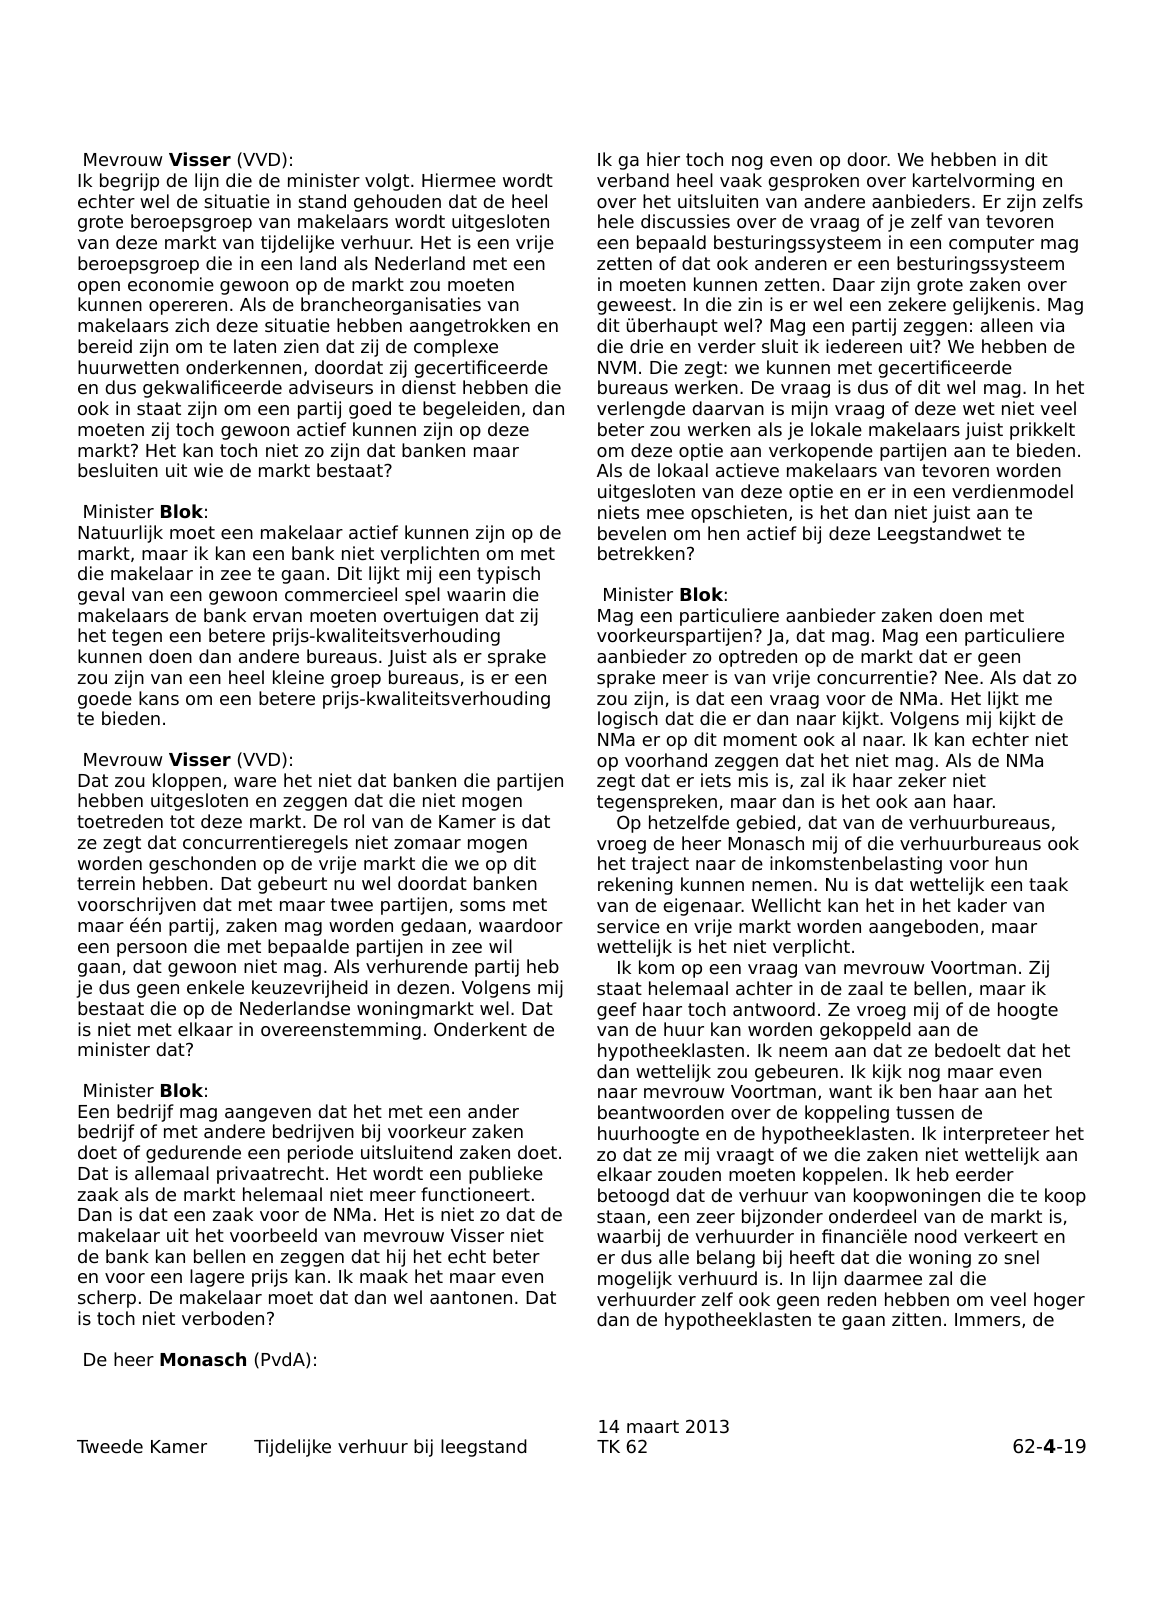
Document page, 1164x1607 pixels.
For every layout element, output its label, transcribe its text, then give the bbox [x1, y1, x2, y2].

text Mevrouw Visser (VVD): [77, 150, 567, 171]
text De heer Monasch (PvdA): [77, 1349, 567, 1370]
text Minister Blok: [77, 1081, 567, 1102]
text Minister Blok: [596, 585, 1087, 606]
text Mevrouw Visser (VVD): [77, 750, 567, 771]
text Ik begrijp de lijn die de minister volgt. Hiermee wordt echter wel de situatie in stand gehouden dat de heel grote beroepsgroep van makelaars wordt uitgesloten van deze markt van tijdelijke verhuur. Het is een vrije beroepsgroep die in een land als Nederland met een open economie gewoon op de markt zou moeten kunnen opereren. Als de brancheorganisaties van makelaars zich deze situatie hebben aangetrokken en bereid zijn om te laten zien dat zij de complexe huurwetten onderkennen, doordat zij gecertificeerde en dus gekwalificeerde adviseurs in dienst hebben die ook in staat zijn om een partij goed te begeleiden, dan moeten zij toch gewoon actief kunnen zijn op deze markt? Het kan toch niet zo zijn dat banken maar besluiten uit wie de markt bestaat? [77, 171, 567, 482]
text Ik ga hier toch nog even op door. We hebben in dit verband heel vaak gesproken over kartelvorming en over het uitsluiten van andere aanbieders. Er zijn zelfs hele discussies over de vraag of je zelf van tevoren een bepaald besturingssysteem in een computer mag zetten of dat ook anderen er een besturingssysteem in moeten kunnen zetten. Daar zijn grote zaken over geweest. In die zin is er wel een zekere gelijkenis. Mag dit überhaupt wel? Mag een partij zeggen: alleen via die drie en verder sluit ik iedereen uit? We hebben de NVM. Die zegt: we kunnen met gecertificeerde bureaus werken. De vraag is dus of dit wel mag. In het verlengde daarvan is mijn vraag of deze wet niet veel beter zou werken als je lokale makelaars juist prikkelt om deze optie aan verkopende partijen aan te bieden. Als de lokaal actieve makelaars van tevoren worden uitgesloten van deze optie en er in een verdienmodel niets mee opschieten, is het dan niet juist aan te bevelen om hen actief bij deze Leegstandwet te betrekken? [596, 150, 1087, 565]
text Minister Blok: [77, 502, 567, 523]
text Dat zou kloppen, ware het niet dat banken die partijen hebben uitgesloten en zeggen dat die niet mogen toetreden tot deze markt. De rol van de Kamer is dat ze zegt dat concurrentieregels niet zomaar mogen worden geschonden op de vrije markt die we op dit terrein hebben. Dat gebeurt nu wel doordat banken voorschrijven dat met maar twee partijen, soms met maar één partij, zaken mag worden gedaan, waardoor een persoon die met bepaalde partijen in zee wil gaan, dat gewoon niet mag. Als verhurende partij heb je dus geen enkele keuzevrijheid in dezen. Volgens mij bestaat die op de Nederlandse woningmarkt wel. Dat is niet met elkaar in overeenstemming. Onderkent de minister dat? [77, 771, 567, 1061]
text Natuurlijk moet een makelaar actief kunnen zijn op de markt, maar ik kan een bank niet verplichten om met die makelaar in zee te gaan. Dit lijkt mij een typisch geval van een gewoon commercieel spel waarin die makelaars de bank ervan moeten overtuigen dat zij het tegen een betere prijs-kwaliteitsverhouding kunnen doen dan andere bureaus. Juist als er sprake zou zijn van een heel kleine groep bureaus, is er een goede kans om een betere prijs-kwaliteitsverhouding te bieden. [77, 523, 567, 730]
text Op hetzelfde gebied, dat van de verhuurbureaus, vroeg de heer Monasch mij of die verhuurbureaus ook het traject naar de inkomstenbelasting voor hun rekening kunnen nemen. Nu is dat wettelijk een taak van de eigenaar. Wellicht kan het in het kader van service en vrije markt worden aangeboden, maar wettelijk is het niet verplicht. [596, 813, 1087, 958]
text Ik kom op een vraag van mevrouw Voortman. Zij staat helemaal achter in de zaal te bellen, maar ik geef haar toch antwoord. Ze vroeg mij of de hoogte van de huur kan worden gekoppeld aan de hypotheeklasten. Ik neem aan dat ze bedoelt dat het dan wettelijk zou gebeuren. Ik kijk nog maar even naar mevrouw Voortman, want ik ben haar aan het beantwoorden over de koppeling tussen de huurhoogte en de hypotheeklasten. Ik interpreteer het zo dat ze mij vraagt of we die zaken niet wettelijk aan elkaar zouden moeten koppelen. Ik heb eerder betoogd dat de verhuur van koopwoningen die te koop staan, een zeer bijzonder onderdeel van de markt is, waarbij de verhuurder in financiële nood verkeert en er dus alle belang bij heeft dat die woning zo snel mogelijk verhuurd is. In lijn daarmee zal die verhuurder zelf ook geen reden hebben om veel hoger dan de hypotheeklasten te gaan zitten. Immers, de [596, 958, 1087, 1331]
text Een bedrijf mag aangeven dat het met een ander bedrijf of met andere bedrijven bij voorkeur zaken doet of gedurende een periode uitsluitend zaken doet. Dat is allemaal privaatrecht. Het wordt een publieke zaak als de markt helemaal niet meer functioneert. Dan is dat een zaak voor de NMa. Het is niet zo dat de makelaar uit het voorbeeld van mevrouw Visser niet de bank kan bellen en zeggen dat hij het echt beter en voor een lagere prijs kan. Ik maak het maar even scherp. De makelaar moet dat dan wel aantonen. Dat is toch niet verboden? [77, 1102, 567, 1329]
text Mag een particuliere aanbieder zaken doen met voorkeurspartijen? Ja, dat mag. Mag een particuliere aanbieder zo optreden op de markt dat er geen sprake meer is van vrije concurrentie? Nee. Als dat zo zou zijn, is dat een vraag voor de NMa. Het lijkt me logisch dat die er dan naar kijkt. Volgens mij kijkt de NMa er op dit moment ook al naar. Ik kan echter niet op voorhand zeggen dat het niet mag. Als de NMa zegt dat er iets mis is, zal ik haar zeker niet tegenspreken, maar dan is het ook aan haar. [596, 606, 1087, 813]
